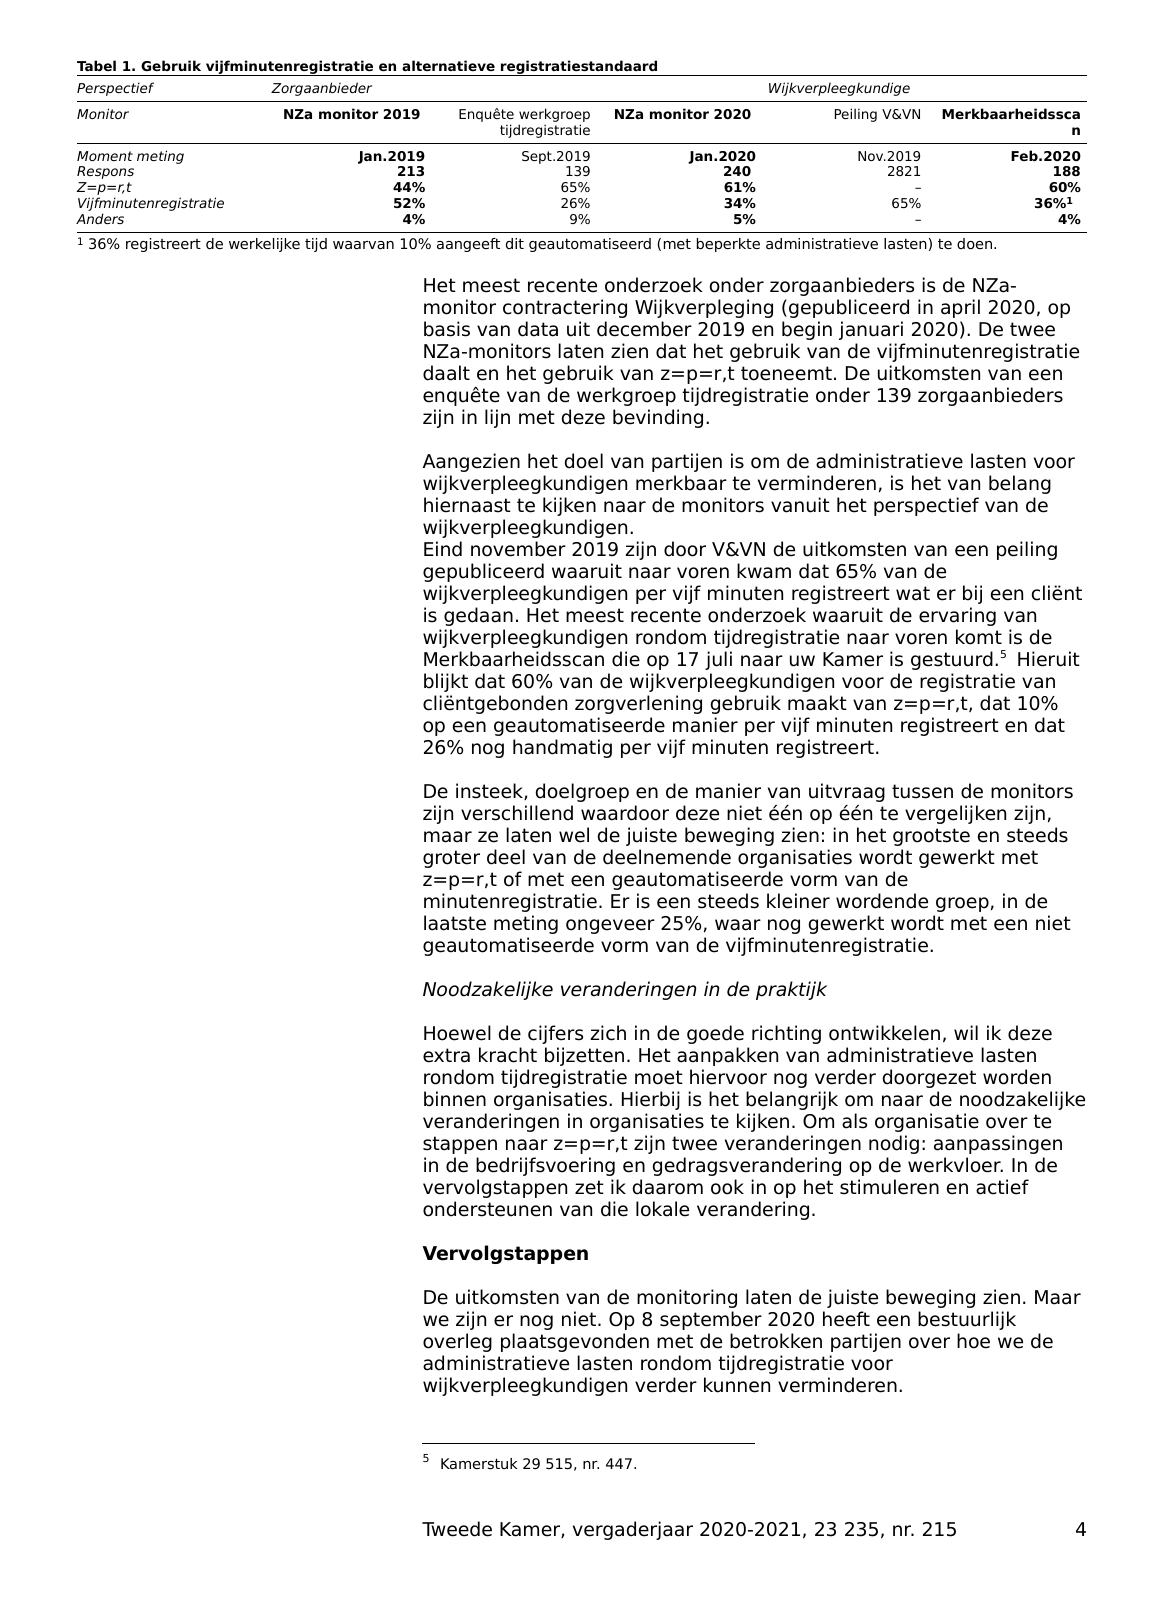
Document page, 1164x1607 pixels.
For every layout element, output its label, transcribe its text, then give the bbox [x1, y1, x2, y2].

table_cell Respons [77, 164, 266, 180]
table_cell 65% [762, 196, 927, 211]
table_cell 2821 [762, 164, 927, 180]
table_cell Zorgaanbieder [266, 76, 762, 101]
table_cell – [762, 211, 927, 232]
table_cell Merkbaarheidsscan [927, 102, 1087, 143]
table_cell 4% [266, 211, 431, 232]
table_cell 1 36% registreert de werkelijke tijd waarvan 10% aangeeft dit geautomatiseerd (met beperkte administratieve lasten) te doen. [77, 233, 1087, 253]
text De uitkomsten van de monitoring laten de juiste beweging zien. Maar we zijn er nog niet. Op 8 september 2020 heeft een bestuurlijk overleg plaatsgevonden met de betrokken partijen over hoe we de administratieve lasten rondom tijdregistratie voor wijkverpleegkundigen verder kunnen verminderen. [422, 1287, 1087, 1397]
table_cell Feb.2020 [927, 144, 1087, 164]
table_cell Vijfminutenregistratie [77, 196, 266, 211]
table_cell 26% [431, 196, 596, 211]
table_cell 5% [596, 211, 762, 232]
table_cell 4% [927, 211, 1087, 232]
text Het meest recente onderzoek onder zorgaanbieders is de NZa-monitor contractering Wijkverpleging (gepubliceerd in april 2020, op basis van data uit december 2019 en begin januari 2020). De twee NZa-monitors laten zien dat het gebruik van de vijfminutenregistratie daalt en het gebruik van z=p=r,t toeneemt. De uitkomsten van een enquête van de werkgroep tijdregistratie onder 139 zorgaanbieders zijn in lijn met deze bevinding. [422, 275, 1087, 429]
table_cell 60% [927, 180, 1087, 196]
table_cell 36%1 [927, 196, 1087, 211]
table_cell 139 [431, 164, 596, 180]
table_cell 9% [431, 211, 596, 232]
table_cell 213 [266, 164, 431, 180]
table_cell NZa monitor 2019 [266, 102, 431, 143]
table_cell 188 [927, 164, 1087, 180]
table_cell Sept.2019 [431, 144, 596, 164]
table_cell 61% [596, 180, 762, 196]
table_header Tabel 1. Gebruik vijfminutenregistratie en alternatieve registratiestandaard [77, 59, 1087, 75]
table_cell 240 [596, 164, 762, 180]
table_cell 52% [266, 196, 431, 211]
table_cell Jan.2019 [266, 144, 431, 164]
table_cell 65% [431, 180, 596, 196]
table_cell Anders [77, 211, 266, 232]
text Hoewel de cijfers zich in de goede richting ontwikkelen, wil ik deze extra kracht bijzetten. Het aanpakken van administratieve lasten rondom tijdregistratie moet hiervoor nog verder doorgezet worden binnen organisaties. Hierbij is het belangrijk om naar de noodzakelijke veranderingen in organisaties te kijken. Om als organisatie over te stappen naar z=p=r,t zijn twee veranderingen nodig: aanpassingen in de bedrijfsvoering en gedragsverandering op de werkvloer. In de vervolgstappen zet ik daarom ook in op het stimuleren en actief ondersteunen van die lokale verandering. [422, 1023, 1087, 1221]
text De insteek, doelgroep en de manier van uitvraag tussen de monitors zijn verschillend waardoor deze niet één op één te vergelijken zijn, maar ze laten wel de juiste beweging zien: in het grootste en steeds groter deel van de deelnemende organisaties wordt gewerkt met z=p=r,t of met een geautomatiseerde vorm van de minutenregistratie. Er is een steeds kleiner wordende groep, in de laatste meting ongeveer 25%, waar nog gewerkt wordt met een niet geautomatiseerde vorm van de vijfminutenregistratie. [422, 781, 1087, 957]
table_cell Nov.2019 [762, 144, 927, 164]
table_cell Moment meting [77, 144, 266, 164]
text Aangezien het doel van partijen is om de administratieve lasten voor wijkverpleegkundigen merkbaar te verminderen, is het van belang hiernaast te kijken naar de monitors vanuit het perspectief van de wijkverpleegkundigen. [422, 451, 1087, 539]
table_cell Monitor [77, 102, 266, 143]
table_cell 44% [266, 180, 431, 196]
table_cell Enquête werkgroep tijdregistratie [431, 102, 596, 143]
table_cell Peiling V&VN [762, 102, 927, 143]
table_cell Wijkverpleegkundige [762, 76, 1087, 101]
table_cell Z=p=r,t [77, 180, 266, 196]
subtitle Vervolgstappen [422, 1243, 1087, 1265]
table_cell Jan.2020 [596, 144, 762, 164]
table_cell – [762, 180, 927, 196]
text Kamerstuk 29 515, nr. 447. [422, 1452, 1087, 1474]
subtitle Noodzakelijke veranderingen in de praktijk [422, 979, 1087, 1001]
table_cell NZa monitor 2020 [596, 102, 762, 143]
table_cell Perspectief [77, 76, 266, 101]
text Eind november 2019 zijn door V&VN de uitkomsten van een peiling gepubliceerd waaruit naar voren kwam dat 65% van de wijkverpleegkundigen per vijf minuten registreert wat er bij een cliënt is gedaan. Het meest recente onderzoek waaruit de ervaring van wijkverpleegkundigen rondom tijdregistratie naar voren komt is de Merkbaarheidsscan die op 17 juli naar uw Kamer is gestuurd. Hieruit blijkt dat 60% van de wijkverpleegkundigen voor de registratie van cliëntgebonden zorgverlening gebruik maakt van z=p=r,t, dat 10% op een geautomatiseerde manier per vijf minuten registreert en dat 26% nog handmatig per vijf minuten registreert. [422, 539, 1087, 759]
table_cell 34% [596, 196, 762, 211]
